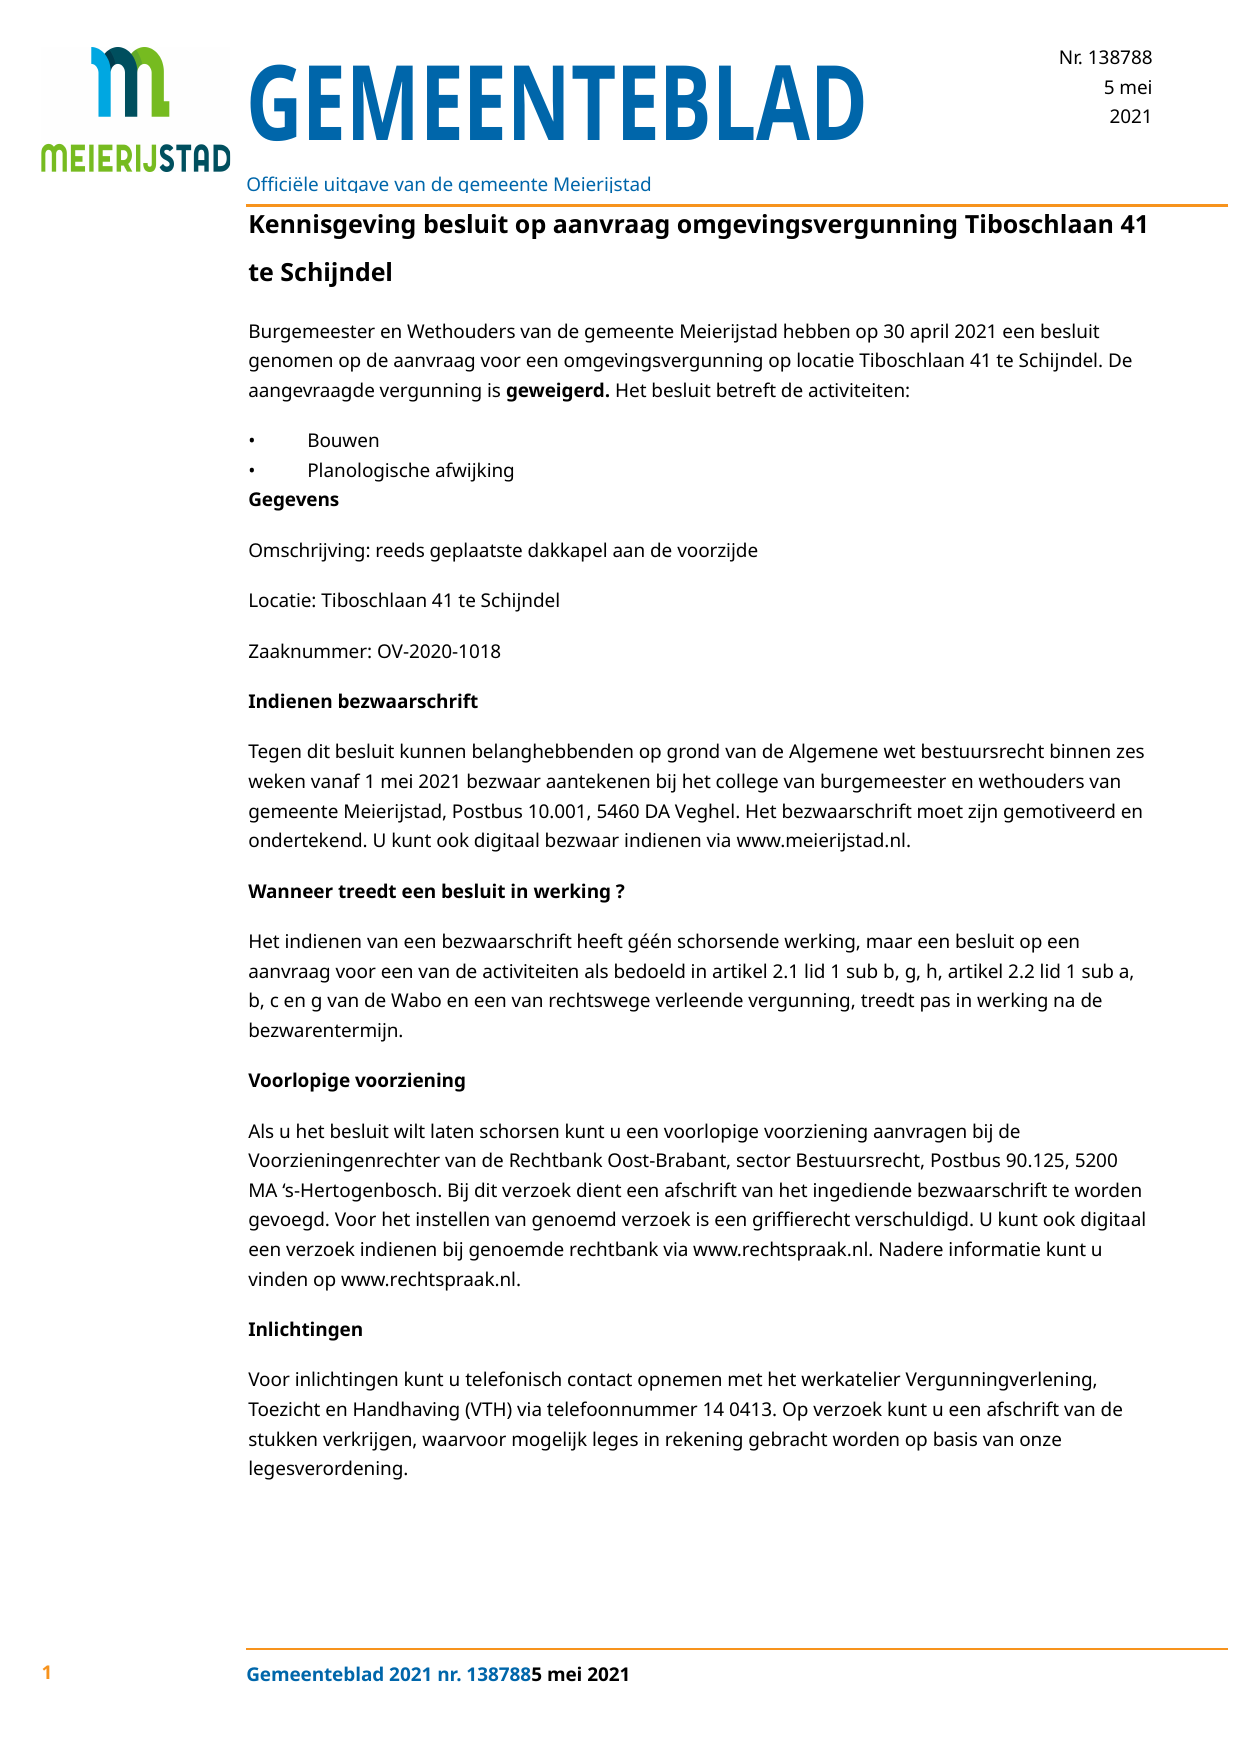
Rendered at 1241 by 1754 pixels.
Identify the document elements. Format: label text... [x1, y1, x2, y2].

text Gegevens [248, 487, 1152, 512]
text Tegen dit besluit kunnen belanghebbenden op grond van de Algemene wet bestuursrecht binnen zes weken vanaf 1 mei 2021 bezwaar aantekenen bij het college van burgemeester en wethouders van gemeente Meierijstad, Postbus 10.001, 5460 DA Veghel. Het bezwaarschrift moet zijn gemotiveerd en ondertekend. U kunt ook digitaal bezwaar indienen via www.meierijstad.nl. [248, 739, 1152, 853]
list Planologische afwijking [248, 457, 1152, 483]
text Inlichtingen [248, 1316, 1152, 1342]
picture [41, 47, 231, 172]
text Als u het besluit wilt laten schorsen kunt u een voorlopige voorziening aanvragen bij de Voorzieningenrechter van de Rechtbank Oost-Brabant, sector Bestuursrecht, Postbus 90.125, 5200 MA ‘s-Hertogenbosch. Bij dit verzoek dient een afschrift van het ingediende bezwaarschrift te worden gevoegd. Voor het instellen van genoemd verzoek is een griffierecht verschuldigd. U kunt ook digitaal een verzoek indienen bij genoemde rechtbank via www.rechtspraak.nl. Nadere informatie kunt u vinden op www.rechtspraak.nl. [248, 1118, 1152, 1292]
text Locatie: Tiboschlaan 41 te Schijndel [248, 587, 1152, 613]
text Burgemeester en Wethouders van de gemeente Meierijstad hebben op 30 april 2021 een besluit genomen op de aanvraag voor een omgevingsvergunning op locatie Tiboschlaan 41 te Schijndel. De aangevraagde vergunning is geweigerd. Het besluit betreft de activiteiten: [248, 318, 1152, 403]
text Omschrijving: reeds geplaatste dakkapel aan de voorzijde [248, 537, 1152, 563]
text Zaaknummer: OV-2020-1018 [248, 638, 1152, 664]
text Wanneer treedt een besluit in werking ? [248, 878, 1152, 904]
text Het indienen van een bezwaarschrift heeft géén schorsende werking, maar een besluit op een aanvraag voor een van de activiteiten als bedoeld in artikel 2.1 lid 1 sub b, g, h, artikel 2.2 lid 1 sub a, b, c en g van de Wabo en een van rechtswege verleende vergunning, treedt pas in werking na de bezwarentermijn. [248, 928, 1152, 1043]
text Voor inlichtingen kunt u telefonisch contact opnemen met het werkatelier Vergunningverlening, Toezicht en Handhaving (VTH) via telefoonnummer 14 0413. Op verzoek kunt u een afschrift van de stukken verkrijgen, waarvoor mogelijk leges in rekening gebracht worden op basis van onze legesverordening. [248, 1367, 1152, 1481]
list Bouwen [248, 427, 1152, 453]
text Indienen bezwaarschrift [248, 688, 1152, 714]
text Kennisgeving besluit op aanvraag omgevingsvergunning Tiboschlaan 41 te Schijndel [248, 207, 1152, 288]
text Voorlopige voorziening [248, 1067, 1152, 1093]
